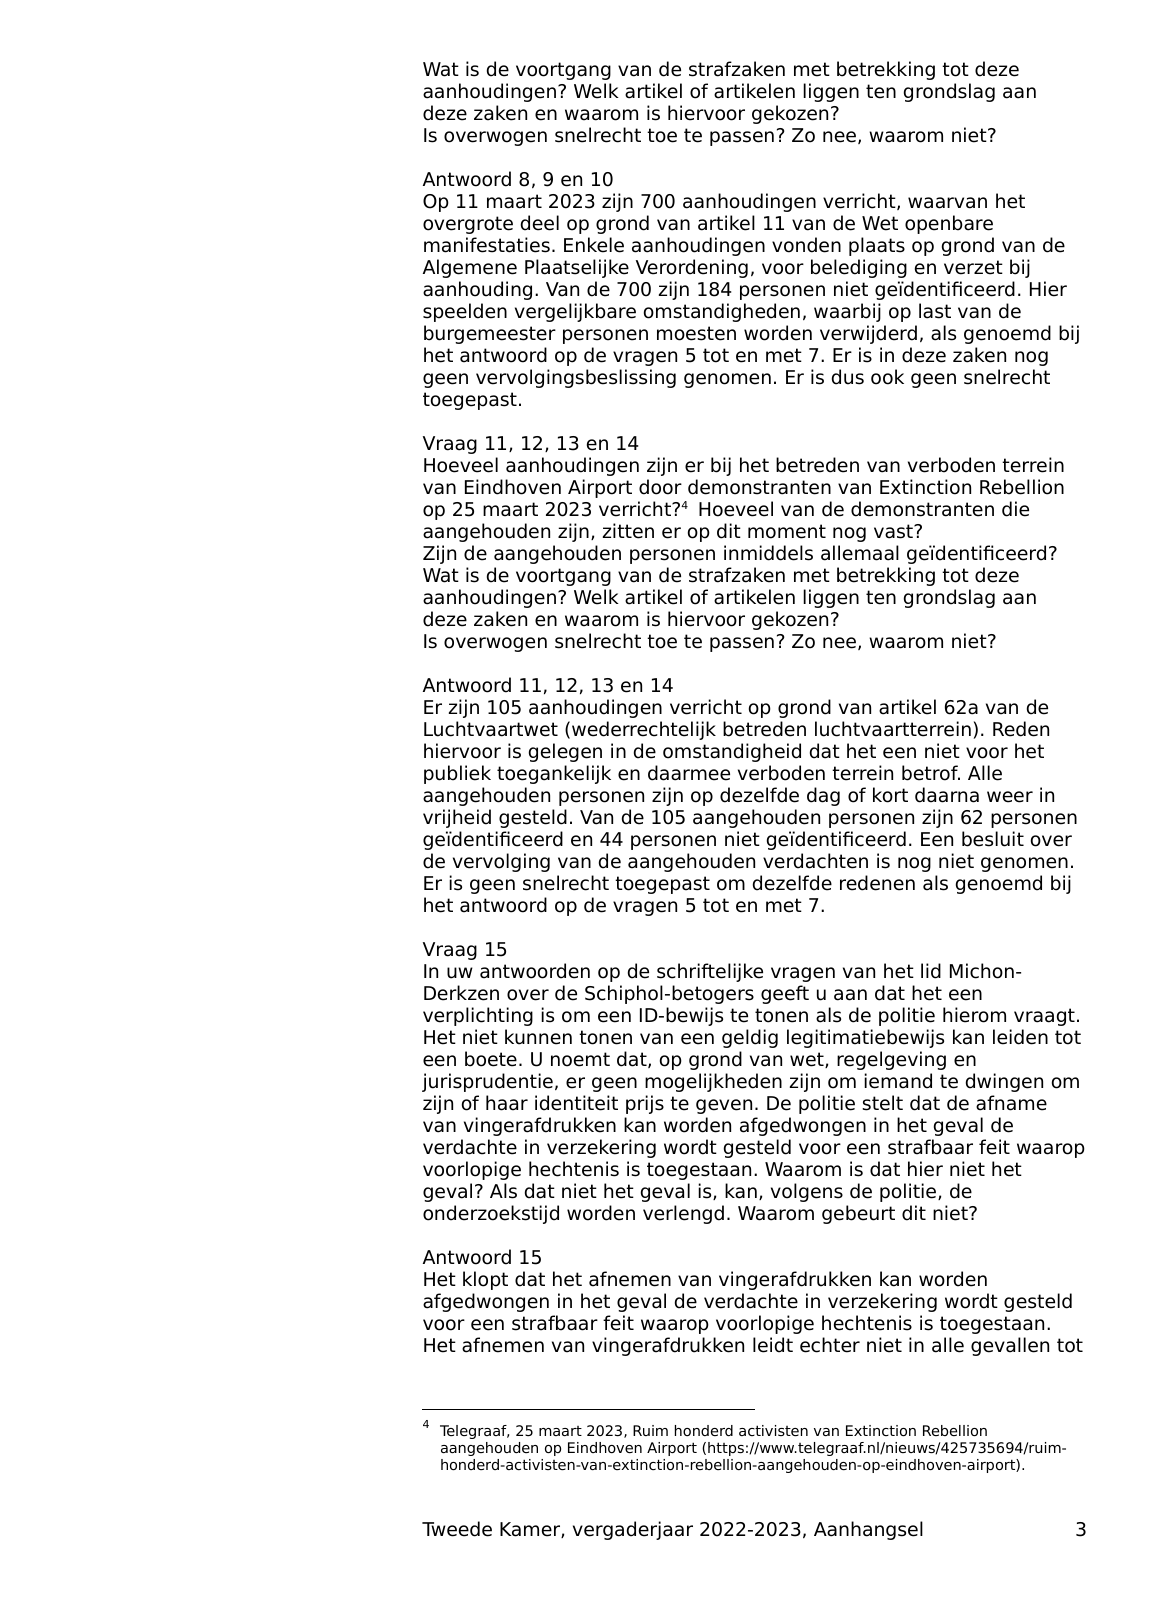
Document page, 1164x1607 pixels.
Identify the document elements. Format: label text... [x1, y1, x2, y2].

text Hoeveel aanhoudingen zijn er bij het betreden van verboden terrein van Eindhoven Airport door demonstranten van Extinction Rebellion op 25 maart 2023 verricht? Hoeveel van de demonstranten die aangehouden zijn, zitten er op dit moment nog vast? [422, 455, 1087, 543]
text Vraag 15 [422, 939, 1087, 961]
text Telegraaf, 25 maart 2023, Ruim honderd activisten van Extinction Rebellion aangehouden op Eindhoven Airport (https://www.telegraaf.nl/nieuws/425735694/ruim-honderd-activisten-van-extinction-rebellion-aangehouden-op-eindhoven-airport). [422, 1418, 1087, 1474]
text Is overwogen snelrecht toe te passen? Zo nee, waarom niet? [422, 125, 1087, 147]
text In uw antwoorden op de schriftelijke vragen van het lid Michon-Derkzen over de Schiphol-betogers geeft u aan dat het een verplichting is om een ID-bewijs te tonen als de politie hierom vraagt. Het niet kunnen tonen van een geldig legitimatiebewijs kan leiden tot een boete. U noemt dat, op grond van wet, regelgeving en jurisprudentie, er geen mogelijkheden zijn om iemand te dwingen om zijn of haar identiteit prijs te geven. De politie stelt dat de afname van vingerafdrukken kan worden afgedwongen in het geval de verdachte in verzekering wordt gesteld voor een strafbaar feit waarop voorlopige hechtenis is toegestaan. Waarom is dat hier niet het geval? Als dat niet het geval is, kan, volgens de politie, de onderzoekstijd worden verlengd. Waarom gebeurt dit niet? [422, 961, 1087, 1225]
text Het klopt dat het afnemen van vingerafdrukken kan worden afgedwongen in het geval de verdachte in verzekering wordt gesteld voor een strafbaar feit waarop voorlopige hechtenis is toegestaan. Het afnemen van vingerafdrukken leidt echter niet in alle gevallen tot [422, 1269, 1087, 1357]
text Er zijn 105 aanhoudingen verricht op grond van artikel 62a van de Luchtvaartwet (wederrechtelijk betreden luchtvaartterrein). Reden hiervoor is gelegen in de omstandigheid dat het een niet voor het publiek toegankelijk en daarmee verboden terrein betrof. Alle aangehouden personen zijn op dezelfde dag of kort daarna weer in vrijheid gesteld. Van de 105 aangehouden personen zijn 62 personen geïdentificeerd en 44 personen niet geïdentificeerd. Een besluit over de vervolging van de aangehouden verdachten is nog niet genomen. Er is geen snelrecht toegepast om dezelfde redenen als genoemd bij het antwoord op de vragen 5 tot en met 7. [422, 697, 1087, 917]
text Vraag 11, 12, 13 en 14 [422, 433, 1087, 455]
text Wat is de voortgang van de strafzaken met betrekking tot deze aanhoudingen? Welk artikel of artikelen liggen ten grondslag aan deze zaken en waarom is hiervoor gekozen? [422, 59, 1087, 125]
text Antwoord 15 [422, 1247, 1087, 1269]
text Wat is de voortgang van de strafzaken met betrekking tot deze aanhoudingen? Welk artikel of artikelen liggen ten grondslag aan deze zaken en waarom is hiervoor gekozen? [422, 565, 1087, 631]
text Antwoord 8, 9 en 10 [422, 169, 1087, 191]
text Antwoord 11, 12, 13 en 14 [422, 675, 1087, 697]
text Is overwogen snelrecht toe te passen? Zo nee, waarom niet? [422, 631, 1087, 653]
text Zijn de aangehouden personen inmiddels allemaal geïdentificeerd? [422, 543, 1087, 565]
text Op 11 maart 2023 zijn 700 aanhoudingen verricht, waarvan het overgrote deel op grond van artikel 11 van de Wet openbare manifestaties. Enkele aanhoudingen vonden plaats op grond van de Algemene Plaatselijke Verordening, voor belediging en verzet bij aanhouding. Van de 700 zijn 184 personen niet geïdentificeerd. Hier speelden vergelijkbare omstandigheden, waarbij op last van de burgemeester personen moesten worden verwijderd, als genoemd bij het antwoord op de vragen 5 tot en met 7. Er is in deze zaken nog geen vervolgingsbeslissing genomen. Er is dus ook geen snelrecht toegepast. [422, 191, 1087, 411]
